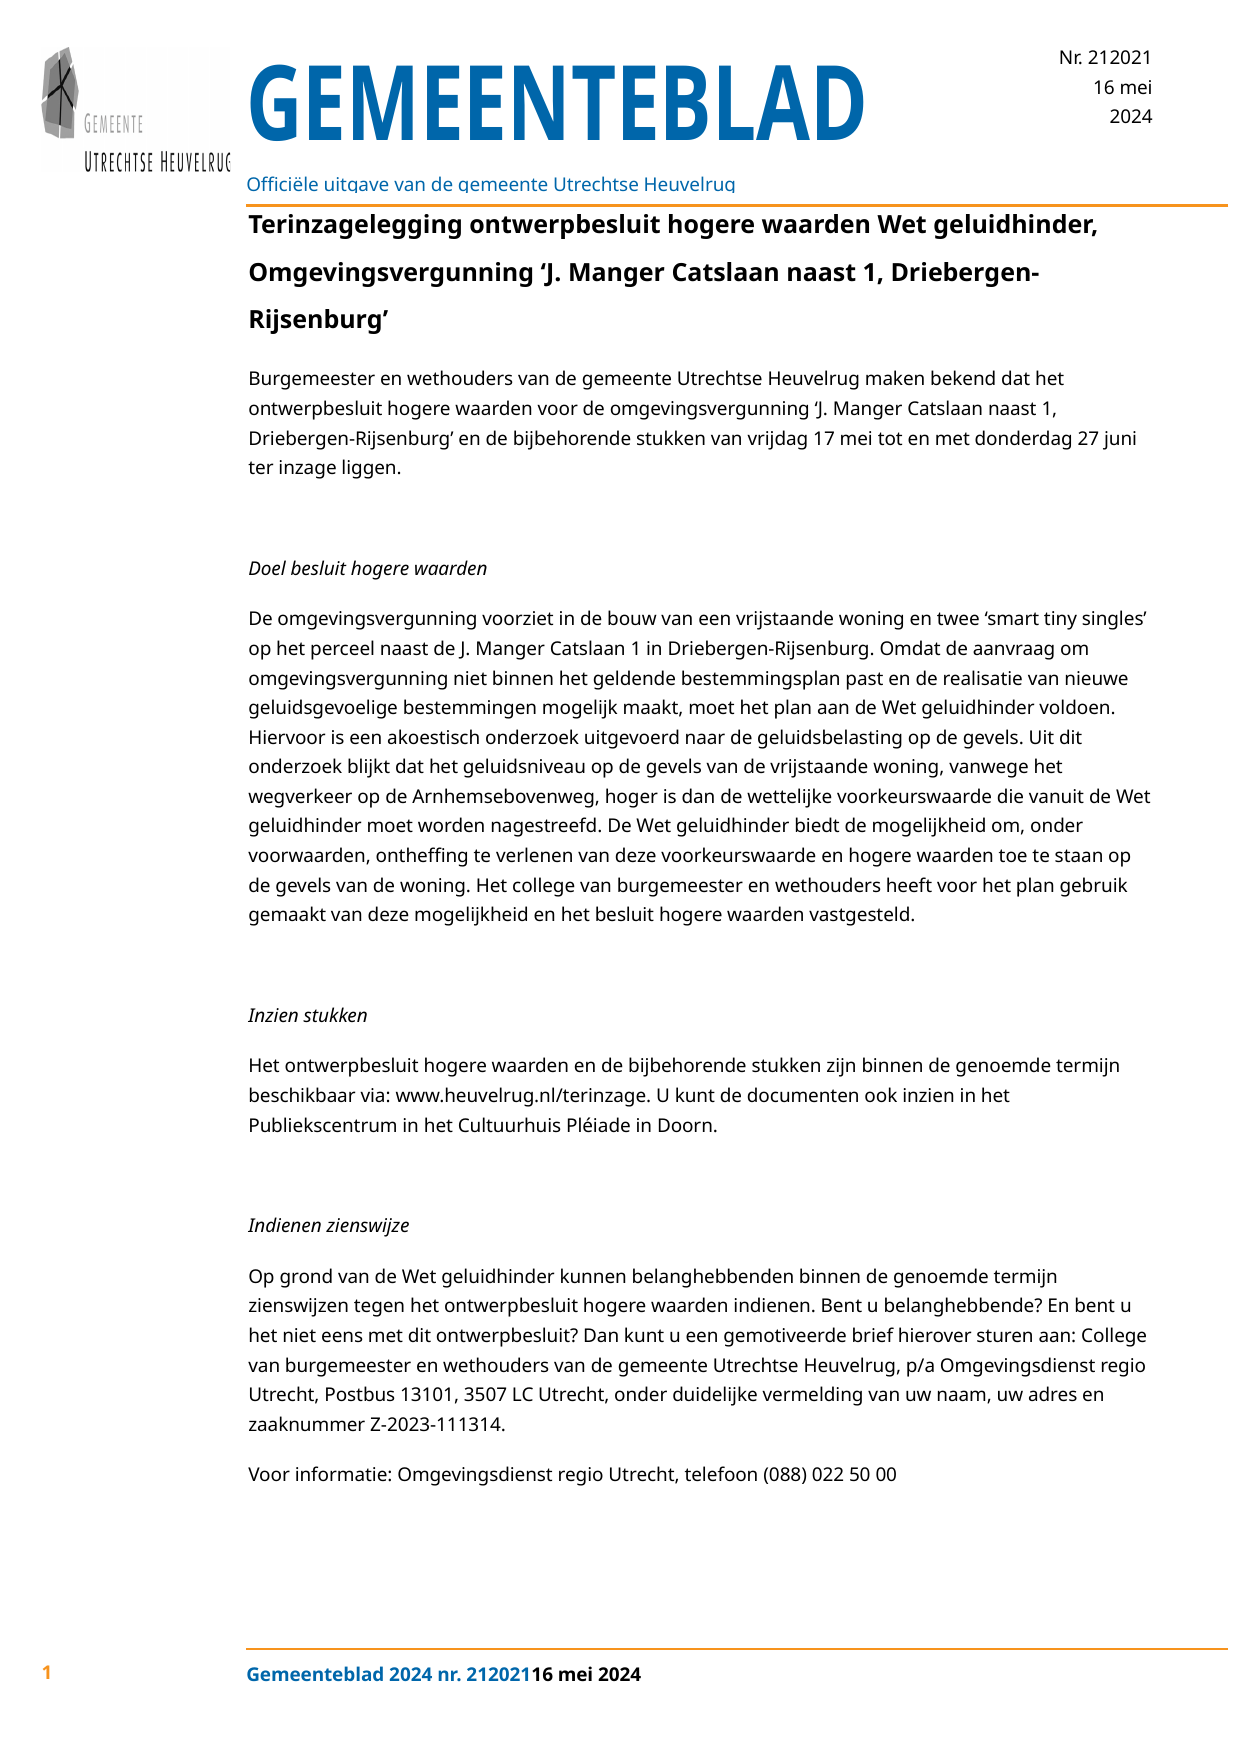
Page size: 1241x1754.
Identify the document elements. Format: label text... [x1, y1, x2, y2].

text Indienen zienswijze [248, 1213, 1152, 1238]
text Voor informatie: Omgevingsdienst regio Utrecht, telefoon (088) 022 50 00 [248, 1461, 1152, 1487]
text Terinzagelegging ontwerpbesluit hogere waarden Wet geluidhinder, Omgevingsvergunning ‘J. Manger Catslaan naast 1, Driebergen-Rijsenburg’ [248, 207, 1152, 336]
picture [41, 47, 231, 172]
text Doel besluit hogere waarden [248, 555, 1152, 581]
text De omgevingsvergunning voorziet in de bouw van een vrijstaande woning en twee ‘smart tiny singles’ op het perceel naast de J. Manger Catslaan 1 in Driebergen-Rijsenburg. Omdat de aanvraag om omgevingsvergunning niet binnen het geldende bestemmingsplan past en de realisatie van nieuwe geluidsgevoelige bestemmingen mogelijk maakt, moet het plan aan de Wet geluidhinder voldoen. Hiervoor is een akoestisch onderzoek uitgevoerd naar de geluidsbelasting op de gevels. Uit dit onderzoek blijkt dat het geluidsniveau op de gevels van de vrijstaande woning, vanwege het wegverkeer op de Arnhemsebovenweg, hoger is dan de wettelijke voorkeurswaarde die vanuit de Wet geluidhinder moet worden nagestreefd. De Wet geluidhinder biedt de mogelijkheid om, onder voorwaarden, ontheffing te verlenen van deze voorkeurswaarde en hogere waarden toe te staan op de gevels van de woning. Het college van burgemeester en wethouders heeft voor het plan gebruik gemaakt van deze mogelijkheid en het besluit hogere waarden vastgesteld. [248, 606, 1152, 927]
text Burgemeester en wethouders van de gemeente Utrechtse Heuvelrug maken bekend dat het ontwerpbesluit hogere waarden voor de omgevingsvergunning ‘J. Manger Catslaan naast 1, Driebergen-Rijsenburg’ en de bijbehorende stukken van vrijdag 17 mei tot en met donderdag 27 juni ter inzage liggen. [248, 366, 1152, 480]
text Het ontwerpbesluit hogere waarden en de bijbehorende stukken zijn binnen de genoemde termijn beschikbaar via: www.heuvelrug.nl/terinzage. U kunt de documenten ook inzien in het Publiekscentrum in het Cultuurhuis Pléiade in Doorn. [248, 1053, 1152, 1137]
text Op grond van de Wet geluidhinder kunnen belanghebbenden binnen de genoemde termijn zienswijzen tegen het ontwerpbesluit hogere waarden indienen. Bent u belanghebbende? En bent u het niet eens met dit ontwerpbesluit? Dan kunt u een gemotiveerde brief hierover sturen aan: College van burgemeester en wethouders van de gemeente Utrechtse Heuvelrug, p/a Omgevingsdienst regio Utrecht, Postbus 13101, 3507 LC Utrecht, onder duidelijke vermelding van uw naam, uw adres en zaaknummer Z-2023-111314. [248, 1263, 1152, 1437]
text Inzien stukken [248, 1002, 1152, 1028]
